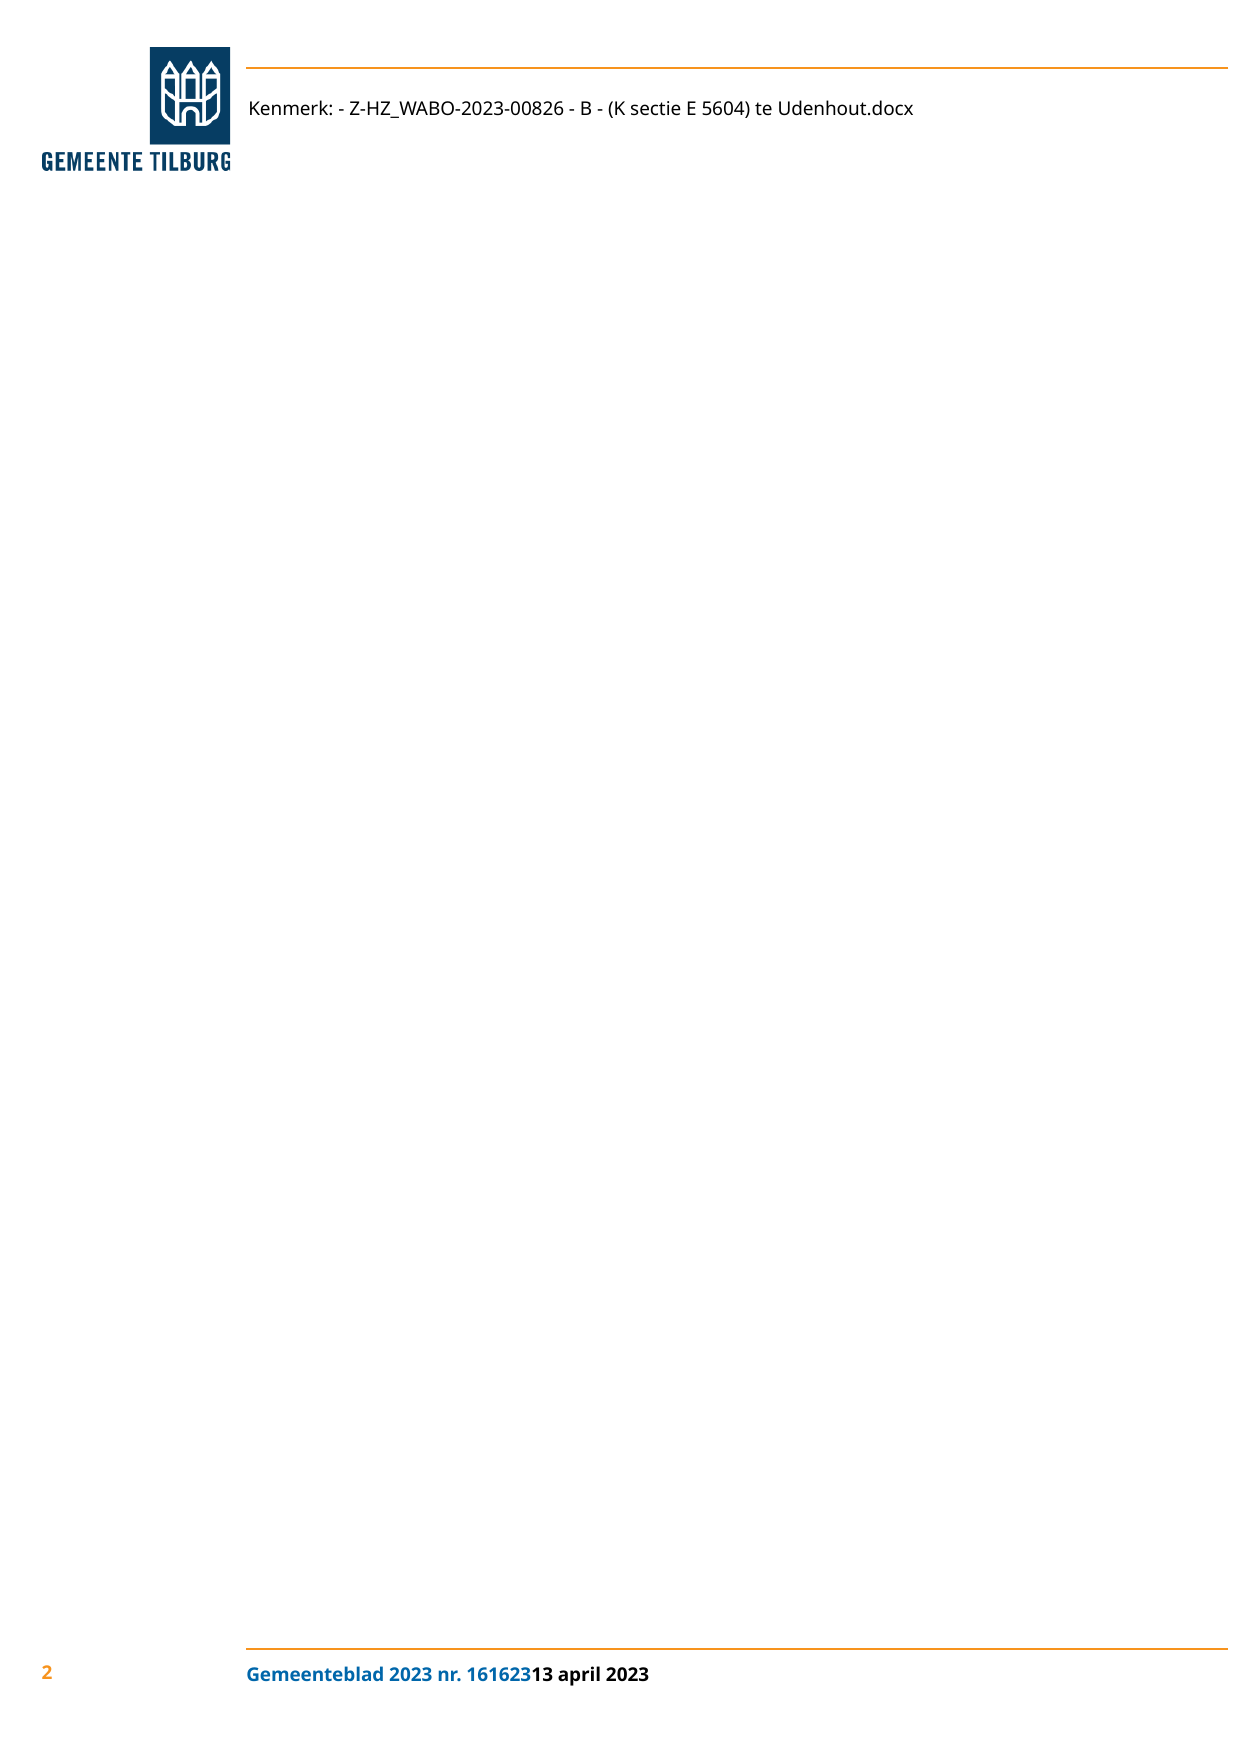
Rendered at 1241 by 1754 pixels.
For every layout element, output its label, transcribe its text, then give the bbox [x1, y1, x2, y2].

picture [41, 47, 231, 172]
text Kenmerk: - Z-HZ_WABO-2023-00826 - B - (K sectie E 5604) te Udenhout.docx [248, 95, 1152, 121]
